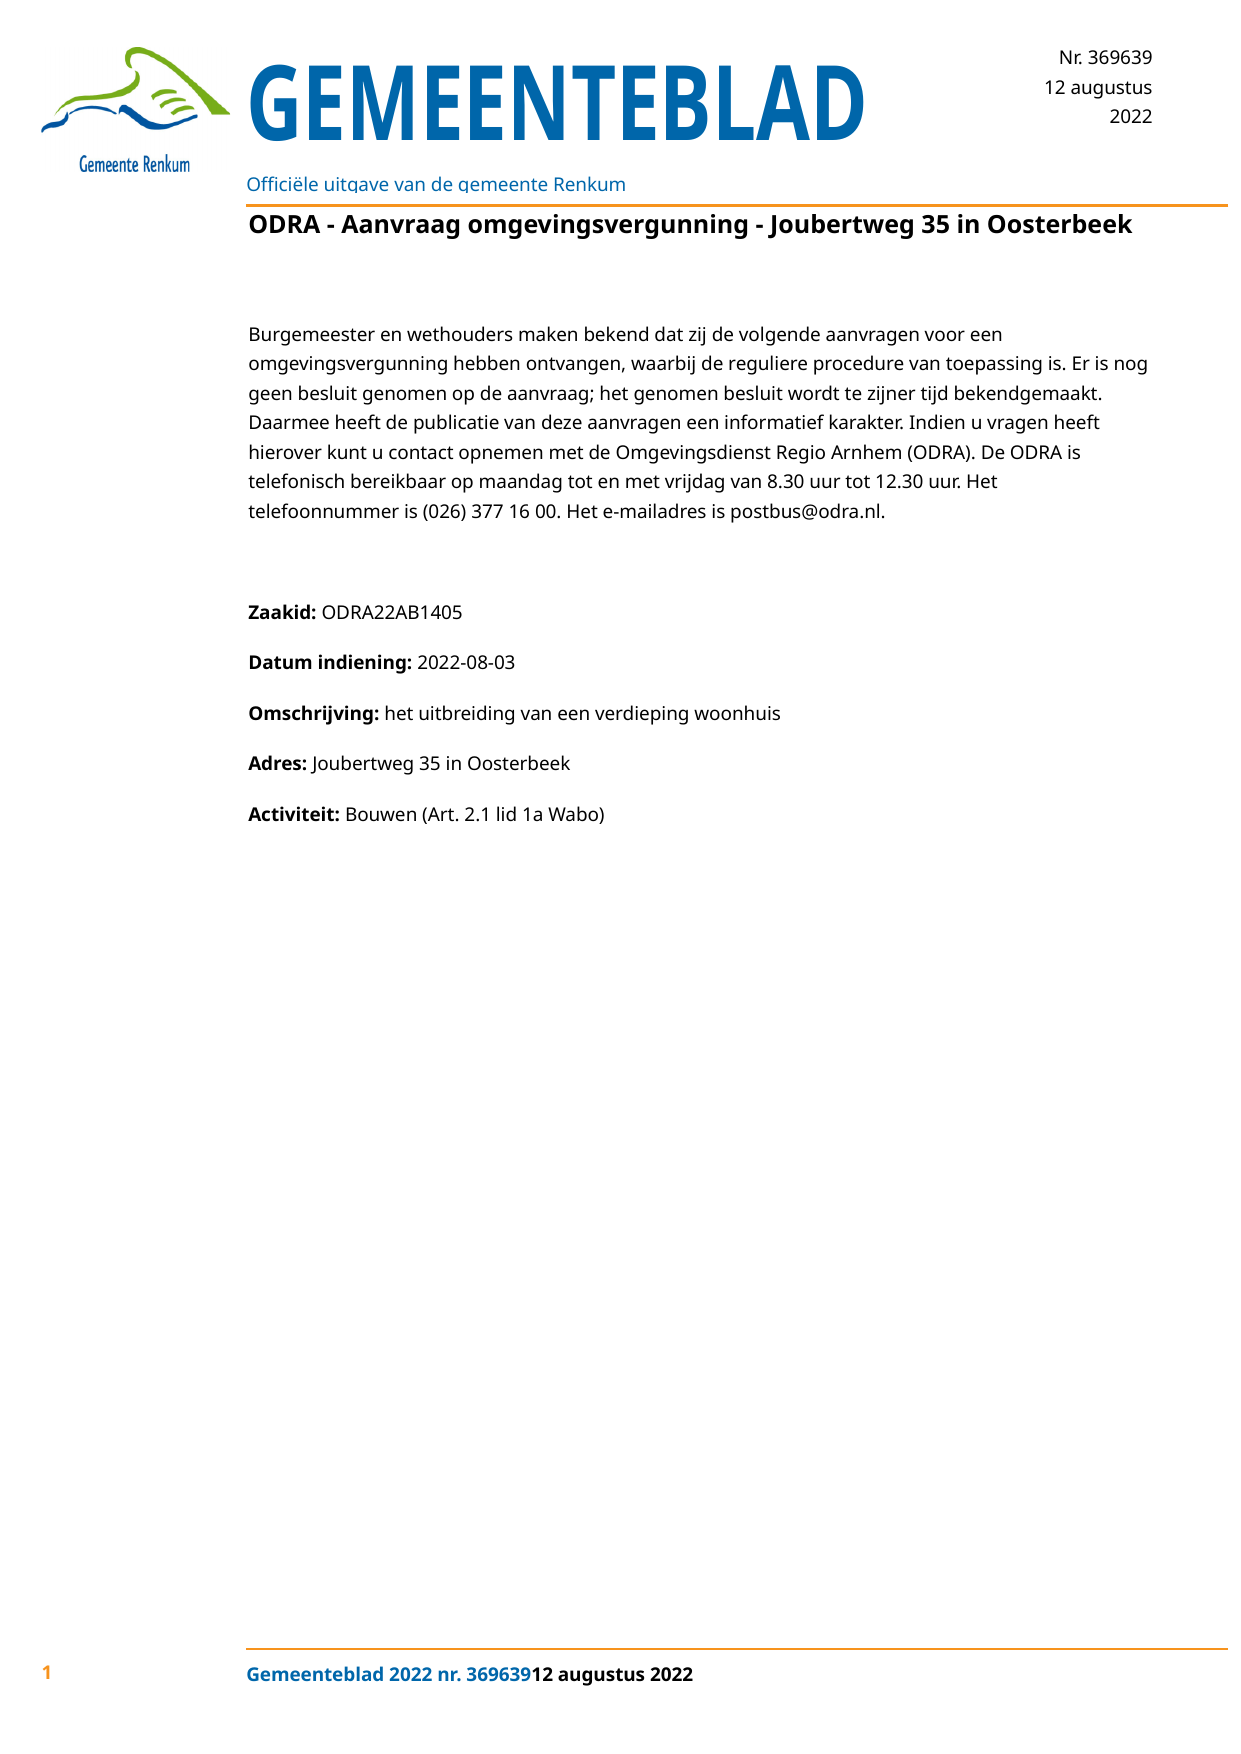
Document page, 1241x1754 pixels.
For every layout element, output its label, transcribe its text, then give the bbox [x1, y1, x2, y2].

text Zaakid: ODRA22AB1405 [248, 599, 1152, 625]
text Burgemeester en wethouders maken bekend dat zij de volgende aanvragen voor een omgevingsvergunning hebben ontvangen, waarbij de reguliere procedure van toepassing is. Er is nog geen besluit genomen op de aanvraag; het genomen besluit wordt te zijner tijd bekendgemaakt. Daarmee heeft de publicatie van deze aanvragen een informatief karakter. Indien u vragen heeft hierover kunt u contact opnemen met de Omgevingsdienst Regio Arnhem (ODRA). De ODRA is telefonisch bereikbaar op maandag tot en met vrijdag van 8.30 uur tot 12.30 uur. Het telefoonnummer is (026) 377 16 00. Het e-mailadres is postbus@odra.nl. [248, 321, 1152, 524]
text Datum indiening: 2022-08-03 [248, 649, 1152, 675]
text ODRA - Aanvraag omgevingsvergunning - Joubertweg 35 in Oosterbeek [248, 207, 1152, 241]
picture [41, 47, 231, 172]
text Adres: Joubertweg 35 in Oosterbeek [248, 750, 1152, 776]
text Activiteit: Bouwen (Art. 2.1 lid 1a Wabo) [248, 801, 1152, 826]
text Omschrijving: het uitbreiding van een verdieping woonhuis [248, 700, 1152, 726]
